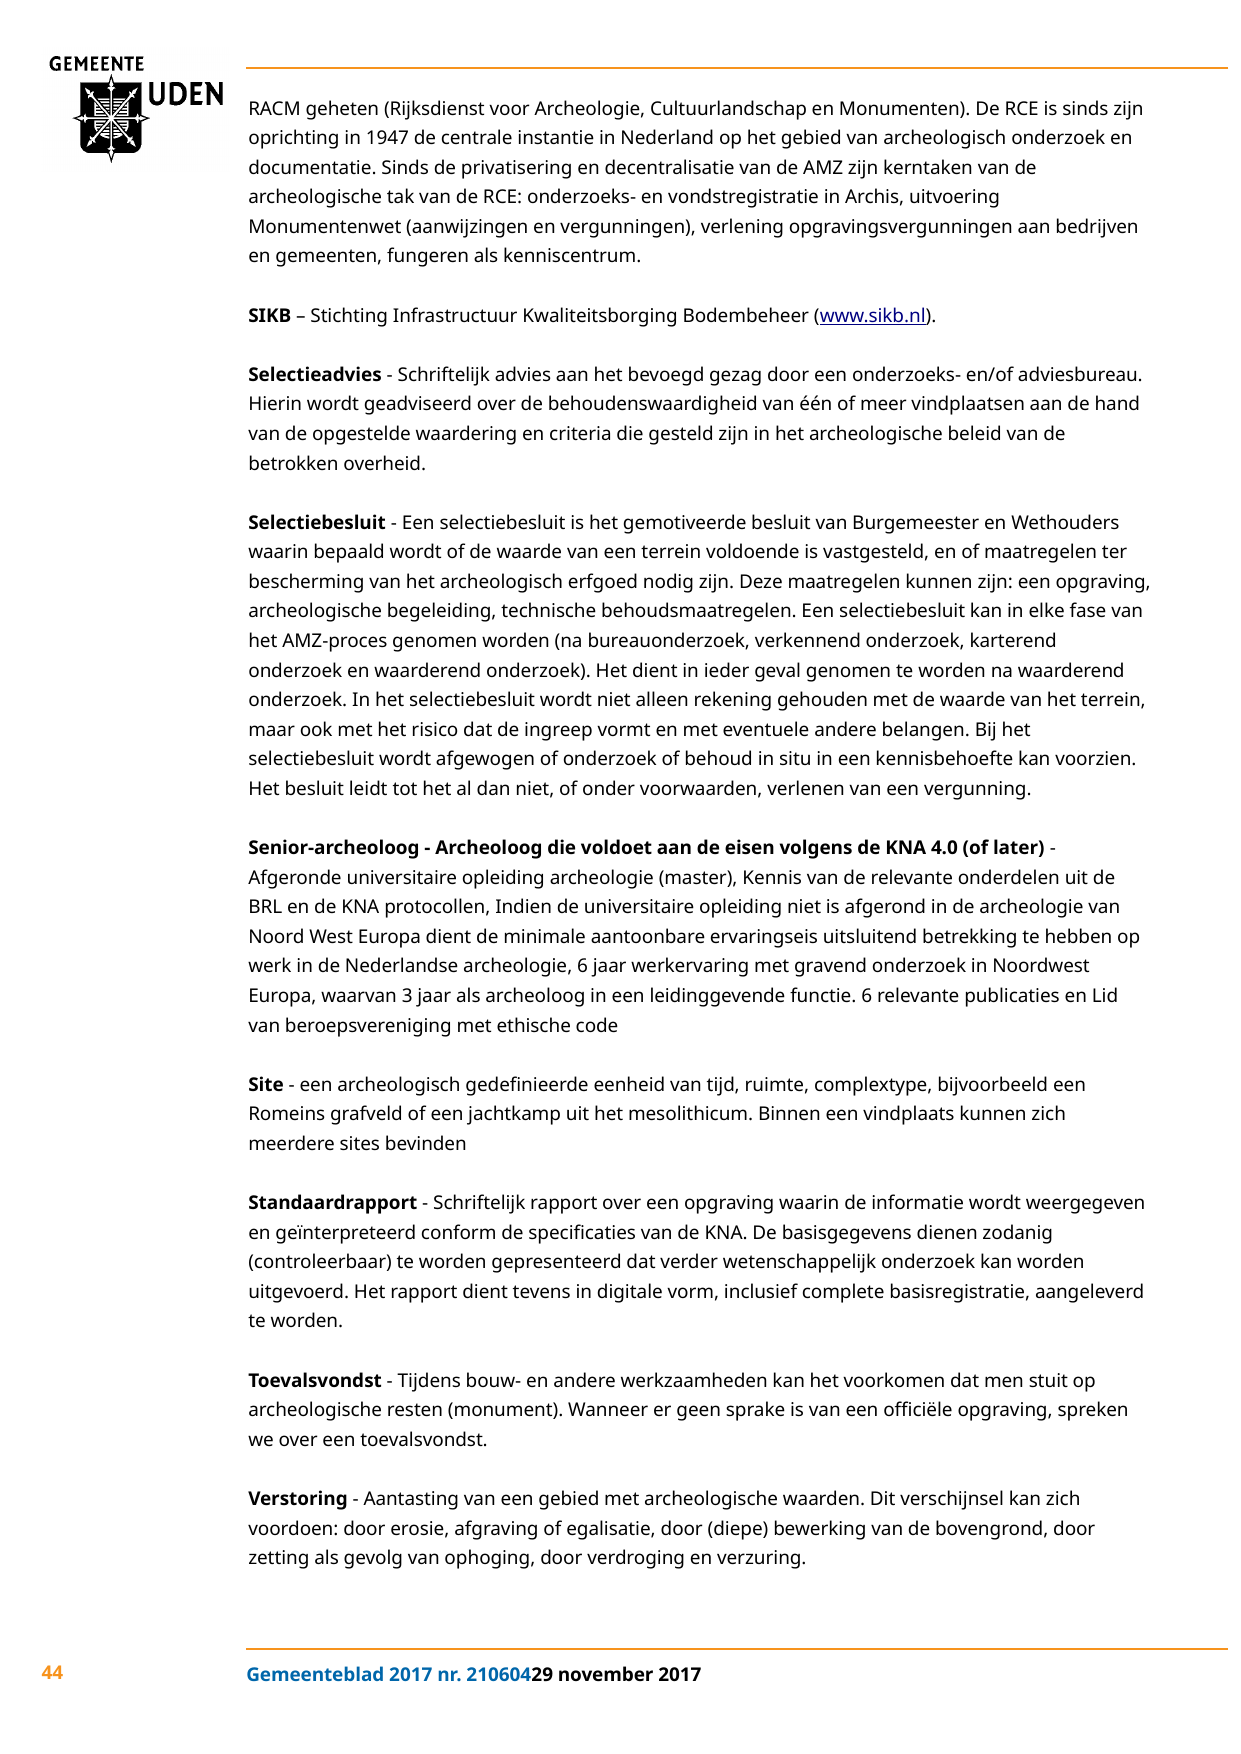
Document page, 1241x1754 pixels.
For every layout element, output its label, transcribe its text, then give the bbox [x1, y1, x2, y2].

text Verstoring - Aantasting van een gebied met archeologische waarden. Dit verschijnsel kan zich voordoen: door erosie, afgraving of egalisatie, door (diepe) bewerking van de bovengrond, door zetting als gevolg van ophoging, door verdroging en verzuring. [248, 1485, 1152, 1570]
text Site - een archeologisch gedefinieerde eenheid van tijd, ruimte, complextype, bijvoorbeeld een Romeins grafveld of een jachtkamp uit het mesolithicum. Binnen een vindplaats kunnen zich meerdere sites bevinden [248, 1071, 1152, 1156]
text Selectieadvies - Schriftelijk advies aan het bevoegd gezag door een onderzoeks- en/of adviesbureau. Hierin wordt geadviseerd over de behoudenswaardigheid van één of meer vindplaatsen aan de hand van de opgestelde waardering en criteria die gesteld zijn in het archeologische beleid van de betrokken overheid. [248, 361, 1152, 476]
text RACM geheten (Rijksdienst voor Archeologie, Cultuurlandschap en Monumenten). De RCE is sinds zijn oprichting in 1947 de centrale instantie in Nederland op het gebied van archeologisch onderzoek en documentatie. Sinds de privatisering en decentralisatie van de AMZ zijn kerntaken van de archeologische tak van de RCE: onderzoeks- en vondstregistratie in Archis, uitvoering Monumentenwet (aanwijzingen en vergunningen), verlening opgravingsvergunningen aan bedrijven en gemeenten, fungeren als kenniscentrum. [248, 95, 1152, 268]
text Selectiebesluit - Een selectiebesluit is het gemotiveerde besluit van Burgemeester en Wethouders waarin bepaald wordt of de waarde van een terrein voldoende is vastgesteld, en of maatregelen ter bescherming van het archeologisch erfgoed nodig zijn. Deze maatregelen kunnen zijn: een opgraving, archeologische begeleiding, technische behoudsmaatregelen. Een selectiebesluit kan in elke fase van het AMZ-proces genomen worden (na bureauonderzoek, verkennend onderzoek, karterend onderzoek en waarderend onderzoek). Het dient in ieder geval genomen te worden na waarderend onderzoek. In het selectiebesluit wordt niet alleen rekening gehouden met de waarde van het terrein, maar ook met het risico dat de ingreep vormt en met eventuele andere belangen. Bij het selectiebesluit wordt afgewogen of onderzoek of behoud in situ in een kennisbehoefte kan voorzien. Het besluit leidt tot het al dan niet, of onder voorwaarden, verlenen van een vergunning. [248, 509, 1152, 801]
text Senior-archeoloog - Archeoloog die voldoet aan de eisen volgens de KNA 4.0 (of later) - Afgeronde universitaire opleiding archeologie (master), Kennis van de relevante onderdelen uit de BRL en de KNA protocollen, Indien de universitaire opleiding niet is afgerond in de archeologie van Noord West Europa dient de minimale aantoonbare ervaringseis uitsluitend betrekking te hebben op werk in de Nederlandse archeologie, 6 jaar werkervaring met gravend onderzoek in Noordwest Europa, waarvan 3 jaar als archeoloog in een leidinggevende functie. 6 relevante publicaties en Lid van beroepsvereniging met ethische code [248, 834, 1152, 1038]
text Toevalsvondst - Tijdens bouw- en andere werkzaamheden kan het voorkomen dat men stuit op archeologische resten (monument). Wanneer er geen sprake is van een officiële opgraving, spreken we over een toevalsvondst. [248, 1367, 1152, 1452]
text SIKB – Stichting Infrastructuur Kwaliteitsborging Bodembeheer (www.sikb.nl). [248, 302, 1152, 328]
picture [41, 47, 231, 172]
text Standaardrapport - Schriftelijk rapport over een opgraving waarin de informatie wordt weergegeven en geïnterpreteerd conform de specificaties van de KNA. De basisgegevens dienen zodanig (controleerbaar) te worden gepresenteerd dat verder wetenschappelijk onderzoek kan worden uitgevoerd. Het rapport dient tevens in digitale vorm, inclusief complete basisregistratie, aangeleverd te worden. [248, 1189, 1152, 1333]
